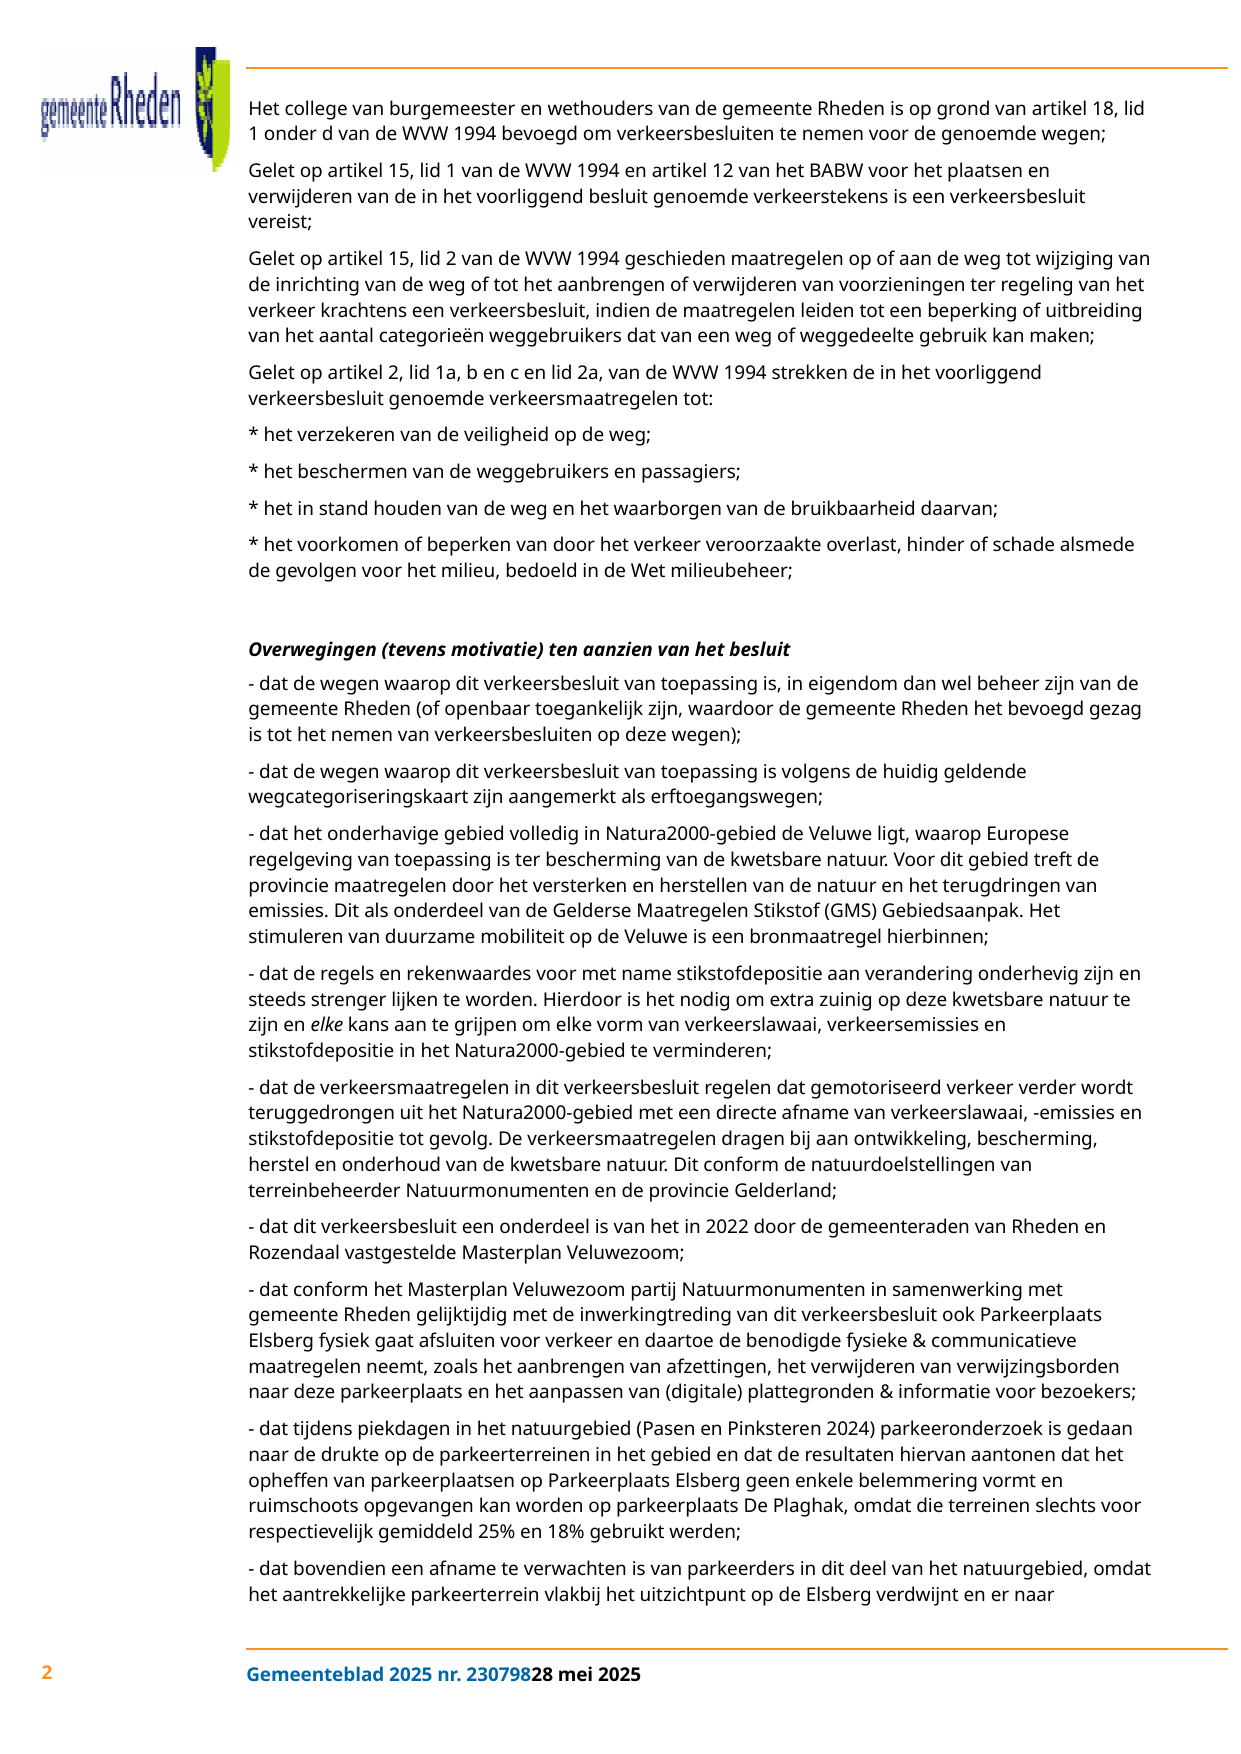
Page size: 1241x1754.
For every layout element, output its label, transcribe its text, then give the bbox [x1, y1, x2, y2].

text - dat dit verkeersbesluit een onderdeel is van het in 2022 door de gemeenteraden van Rheden en Rozendaal vastgestelde Masterplan Veluwezoom; [248, 1213, 1152, 1265]
text Overwegingen (tevens motivatie) ten aanzien van het besluit [248, 636, 1152, 662]
text * het verzekeren van de veiligheid op de weg; [248, 422, 1152, 447]
text - dat de verkeersmaatregelen in dit verkeersbesluit regelen dat gemotoriseerd verkeer verder wordt teruggedrongen uit het Natura2000-gebied met een directe afname van verkeerslawaai, -emissies en stikstofdepositie tot gevolg. De verkeersmaatregelen dragen bij aan ontwikkeling, bescherming, herstel en onderhoud van de kwetsbare natuur. Dit conform de natuurdoelstellingen van terreinbeheerder Natuurmonumenten en de provincie Gelderland; [248, 1074, 1152, 1202]
text Het college van burgemeester en wethouders van de gemeente Rheden is op grond van artikel 18, lid 1 onder d van de WVW 1994 bevoegd om verkeersbesluiten te nemen voor de genoemde wegen; [248, 95, 1152, 146]
text Gelet op artikel 15, lid 2 van de WVW 1994 geschieden maatregelen op of aan de weg tot wijziging van de inrichting van de weg of tot het aanbrengen of verwijderen van voorzieningen ter regeling van het verkeer krachtens een verkeersbesluit, indien de maatregelen leiden tot een beperking of uitbreiding van het aantal categorieën weggebruikers dat van een weg of weggedeelte gebruik kan maken; [248, 245, 1152, 348]
text * het in stand houden van de weg en het waarborgen van de bruikbaarheid daarvan; [248, 495, 1152, 521]
text - dat de wegen waarop dit verkeersbesluit van toepassing is volgens de huidig geldende wegcategoriseringskaart zijn aangemerkt als erftoegangswegen; [248, 758, 1152, 809]
picture [41, 47, 231, 172]
text Gelet op artikel 15, lid 1 van de WVW 1994 en artikel 12 van het BABW voor het plaatsen en verwijderen van de in het voorliggend besluit genoemde verkeerstekens is een verkeersbesluit vereist; [248, 157, 1152, 234]
text * het voorkomen of beperken van door het verkeer veroorzaakte overlast, hinder of schade alsmede de gevolgen voor het milieu, bedoeld in de Wet milieubeheer; [248, 532, 1152, 583]
text - dat de wegen waarop dit verkeersbesluit van toepassing is, in eigendom dan wel beheer zijn van de gemeente Rheden (of openbaar toegankelijk zijn, waardoor de gemeente Rheden het bevoegd gezag is tot het nemen van verkeersbesluiten op deze wegen); [248, 670, 1152, 747]
text - dat conform het Masterplan Veluwezoom partij Natuurmonumenten in samenwerking met gemeente Rheden gelijktijdig met de inwerkingtreding van dit verkeersbesluit ook Parkeerplaats Elsberg fysiek gaat afsluiten voor verkeer en daartoe de benodigde fysieke & communicatieve maatregelen neemt, zoals het aanbrengen van afzettingen, het verwijderen van verwijzingsborden naar deze parkeerplaats en het aanpassen van (digitale) plattegronden & informatie voor bezoekers; [248, 1276, 1152, 1404]
text - dat tijdens piekdagen in het natuurgebied (Pasen en Pinksteren 2024) parkeeronderzoek is gedaan naar de drukte op de parkeerterreinen in het gebied en dat de resultaten hiervan aantonen dat het opheffen van parkeerplaatsen op Parkeerplaats Elsberg geen enkele belemmering vormt en ruimschoots opgevangen kan worden op parkeerplaats De Plaghak, omdat die terreinen slechts voor respectievelijk gemiddeld 25% en 18% gebruikt werden; [248, 1415, 1152, 1544]
text - dat de regels en rekenwaardes voor met name stikstofdepositie aan verandering onderhevig zijn en steeds strenger lijken te worden. Hierdoor is het nodig om extra zuinig op deze kwetsbare natuur te zijn en elke kans aan te grijpen om elke vorm van verkeerslawaai, verkeersemissies en stikstofdepositie in het Natura2000-gebied te verminderen; [248, 960, 1152, 1063]
text * het beschermen van de weggebruikers en passagiers; [248, 458, 1152, 484]
text - dat bovendien een afname te verwachten is van parkeerders in dit deel van het natuurgebied, omdat het aantrekkelijke parkeerterrein vlakbij het uitzichtpunt op de Elsberg verdwijnt en er naar [248, 1555, 1152, 1606]
text Gelet op artikel 2, lid 1a, b en c en lid 2a, van de WVW 1994 strekken de in het voorliggend verkeersbesluit genoemde verkeersmaatregelen tot: [248, 359, 1152, 411]
text - dat het onderhavige gebied volledig in Natura2000-gebied de Veluwe ligt, waarop Europese regelgeving van toepassing is ter bescherming van de kwetsbare natuur. Voor dit gebied treft de provincie maatregelen door het versterken en herstellen van de natuur en het terugdringen van emissies. Dit als onderdeel van de Gelderse Maatregelen Stikstof (GMS) Gebiedsaanpak. Het stimuleren van duurzame mobiliteit op de Veluwe is een bronmaatregel hierbinnen; [248, 820, 1152, 949]
